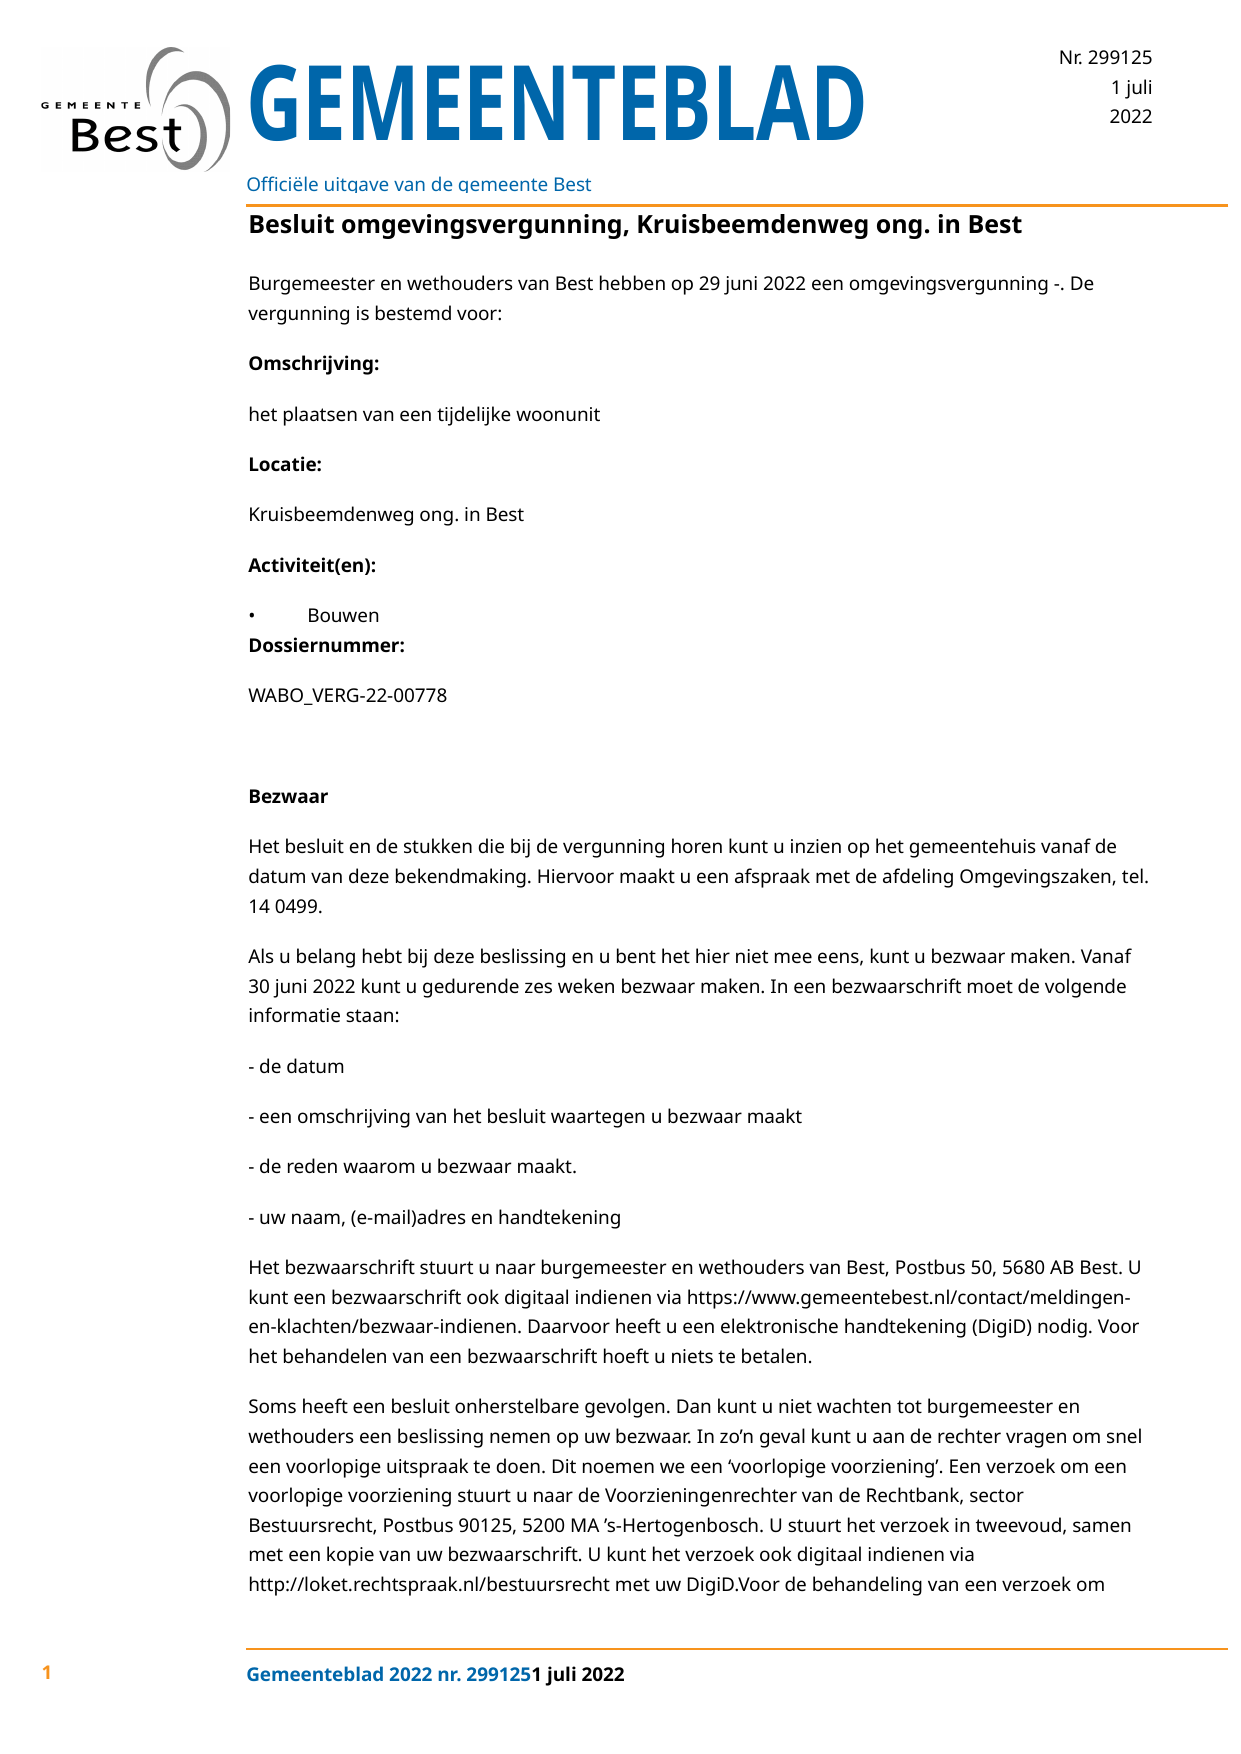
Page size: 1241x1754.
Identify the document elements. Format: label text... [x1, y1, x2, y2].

list Bouwen [248, 602, 1152, 628]
text Activiteit(en): [248, 552, 1152, 578]
text Het bezwaarschrift stuurt u naar burgemeester en wethouders van Best, Postbus 50, 5680 AB Best. U kunt een bezwaarschrift ook digitaal indienen via https://www.gemeentebest.nl/contact/meldingen-en-klachten/bezwaar-indienen. Daarvoor heeft u een elektronische handtekening (DigiD) nodig. Voor het behandelen van een bezwaarschrift hoeft u niets te betalen. [248, 1254, 1152, 1369]
text - de datum [248, 1053, 1152, 1078]
picture [41, 47, 231, 172]
text Soms heeft een besluit onherstelbare gevolgen. Dan kunt u niet wachten tot burgemeester en wethouders een beslissing nemen op uw bezwaar. In zo’n geval kunt u aan de rechter vragen om snel een voorlopige uitspraak te doen. Dit noemen we een ‘voorlopige voorziening’. Een verzoek om een voorlopige voorziening stuurt u naar de Voorzieningenrechter van de Rechtbank, sector Bestuursrecht, Postbus 90125, 5200 MA ’s-Hertogenbosch. U stuurt het verzoek in tweevoud, samen met een kopie van uw bezwaarschrift. U kunt het verzoek ook digitaal indienen via http://loket.rechtspraak.nl/bestuursrecht met uw DigiD.Voor de behandeling van een verzoek om [248, 1394, 1152, 1597]
text - uw naam, (e-mail)adres en handtekening [248, 1204, 1152, 1230]
text - een omschrijving van het besluit waartegen u bezwaar maakt [248, 1103, 1152, 1129]
text Omschrijving: [248, 350, 1152, 376]
text WABO_VERG-22-00778 [248, 682, 1152, 708]
text Bezwaar [248, 783, 1152, 809]
text Als u belang hebt bij deze beslissing en u bent het hier niet mee eens, kunt u bezwaar maken. Vanaf 30 juni 2022 kunt u gedurende zes weken bezwaar maken. In een bezwaarschrift moet de volgende informatie staan: [248, 943, 1152, 1028]
text het plaatsen van een tijdelijke woonunit [248, 401, 1152, 426]
text Burgemeester en wethouders van Best hebben op 29 juni 2022 een omgevingsvergunning -. De vergunning is bestemd voor: [248, 270, 1152, 326]
text Het besluit en de stukken die bij de vergunning horen kunt u inzien op het gemeentehuis vanaf de datum van deze bekendmaking. Hiervoor maakt u een afspraak met de afdeling Omgevingszaken, tel. 14 0499. [248, 834, 1152, 918]
text Kruisbeemdenweg ong. in Best [248, 502, 1152, 527]
text Locatie: [248, 451, 1152, 477]
text Besluit omgevingsvergunning, Kruisbeemdenweg ong. in Best [248, 207, 1152, 241]
text - de reden waarom u bezwaar maakt. [248, 1154, 1152, 1179]
text Dossiernummer: [248, 632, 1152, 658]
